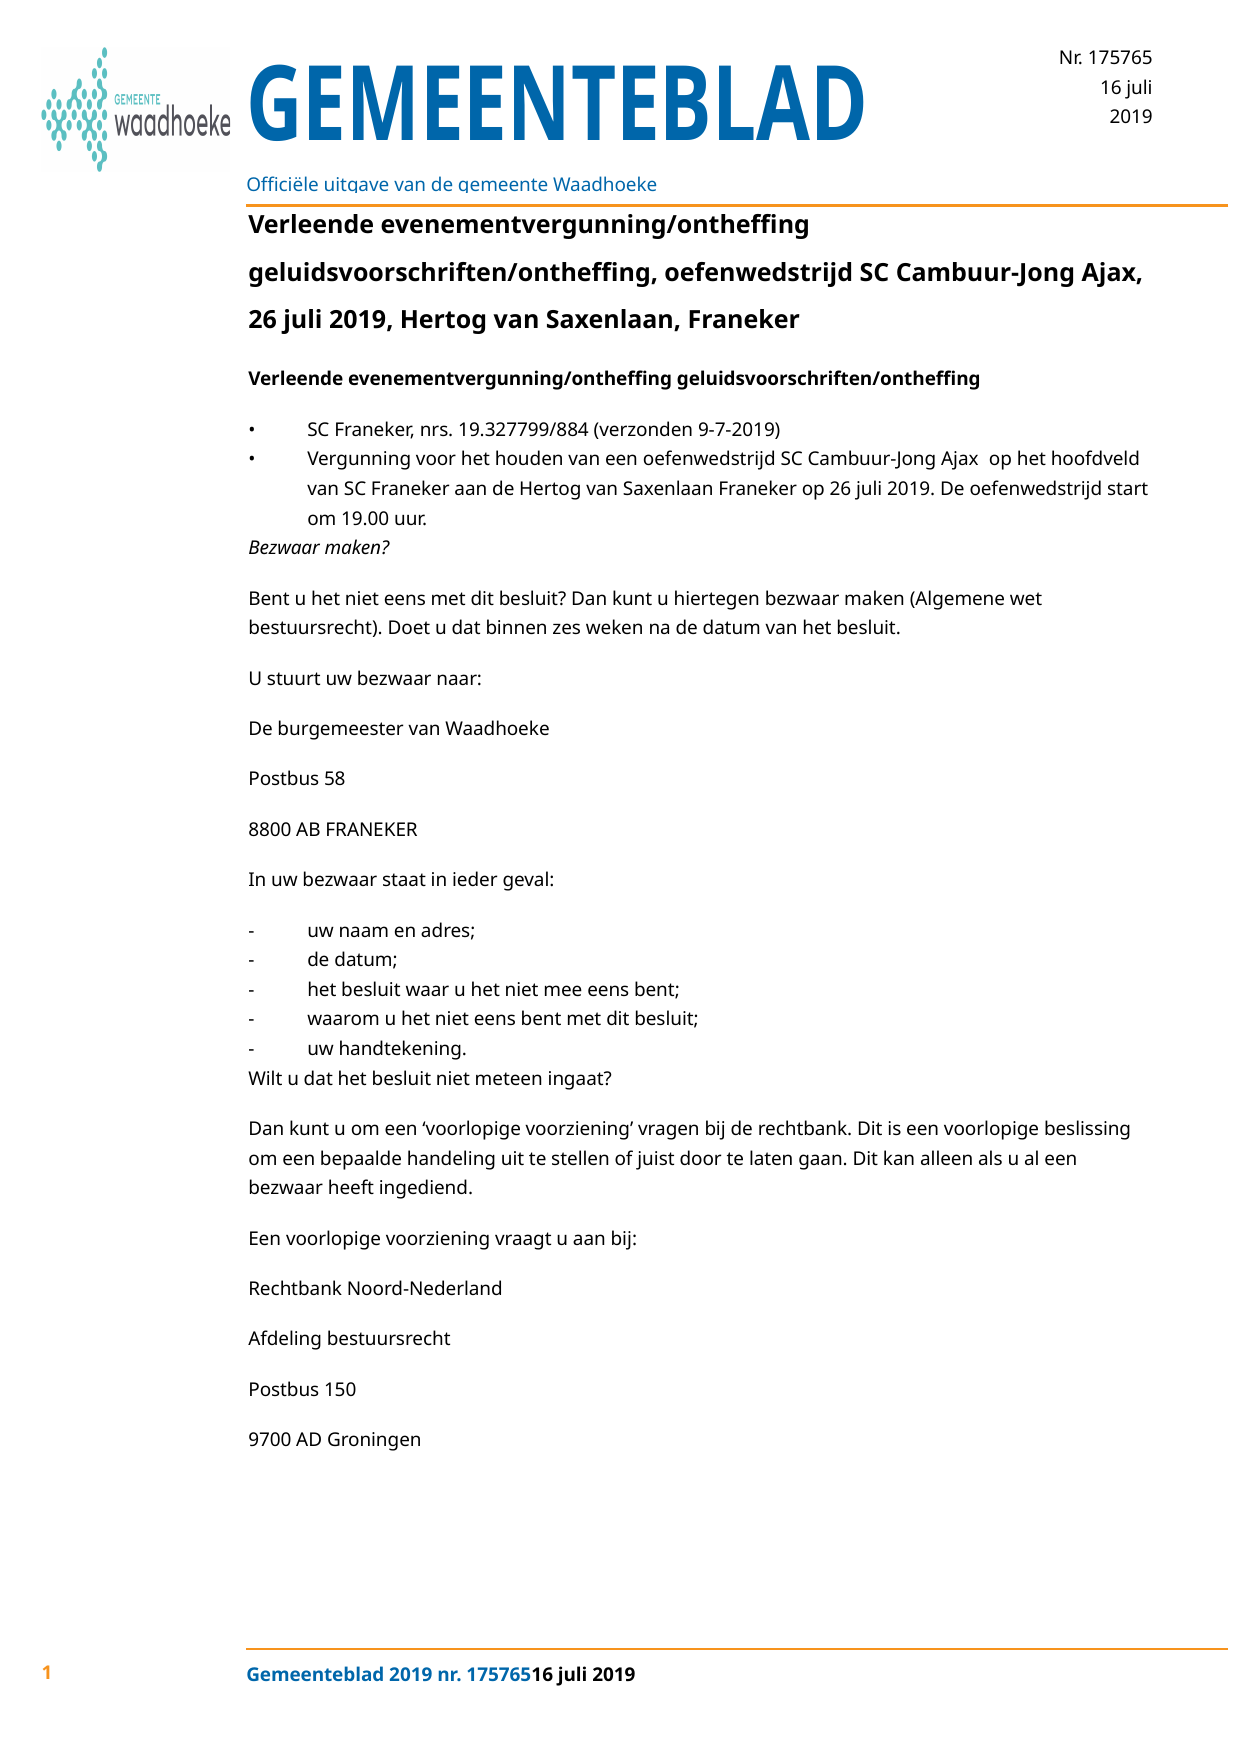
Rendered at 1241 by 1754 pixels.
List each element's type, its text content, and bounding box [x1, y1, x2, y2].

text Verleende evenementvergunning/ontheffing geluidsvoorschriften/ontheffing [248, 366, 1152, 391]
text Verleende evenementvergunning/ontheffing geluidsvoorschriften/ontheffing, oefenwedstrijd SC Cambuur-Jong Ajax, 26 juli 2019, Hertog van Saxenlaan, Franeker [248, 207, 1152, 336]
list uw naam en adres; [248, 917, 1152, 942]
text Postbus 150 [248, 1376, 1152, 1402]
text Een voorlopige voorziening vraagt u aan bij: [248, 1225, 1152, 1250]
text Rechtbank Noord-Nederland [248, 1275, 1152, 1301]
text In uw bezwaar staat in ieder geval: [248, 866, 1152, 892]
list uw handtekening. [248, 1035, 1152, 1061]
list het besluit waar u het niet mee eens bent; [248, 976, 1152, 1002]
list SC Franeker, nrs. 19.327799/884 (verzonden 9-7-2019) [248, 416, 1152, 442]
text Bent u het niet eens met dit besluit? Dan kunt u hiertegen bezwaar maken (Algemene wet bestuursrecht). Doet u dat binnen zes weken na de datum van het besluit. [248, 585, 1152, 640]
text 8800 AB FRANEKER [248, 816, 1152, 842]
text Dan kunt u om een ‘voorlopige voorziening’ vragen bij de rechtbank. Dit is een voorlopige beslissing om een bepaalde handeling uit te stellen of juist door te laten gaan. Dit kan alleen als u al een bezwaar heeft ingediend. [248, 1115, 1152, 1200]
list Vergunning voor het houden van een oefenwedstrijd SC Cambuur-Jong Ajax op het hoofdveld van SC Franeker aan de Hertog van Saxenlaan Franeker op 26 juli 2019. De oefenwedstrijd start om 19.00 uur. [248, 446, 1152, 530]
text Postbus 58 [248, 766, 1152, 791]
text U stuurt uw bezwaar naar: [248, 665, 1152, 690]
text 9700 AD Groningen [248, 1426, 1152, 1452]
text Afdeling bestuursrecht [248, 1326, 1152, 1351]
text Wilt u dat het besluit niet meteen ingaat? [248, 1065, 1152, 1090]
list waarom u het niet eens bent met dit besluit; [248, 1006, 1152, 1031]
text De burgemeester van Waadhoeke [248, 715, 1152, 741]
list de datum; [248, 946, 1152, 972]
picture [41, 47, 231, 172]
text Bezwaar maken? [248, 534, 1152, 560]
